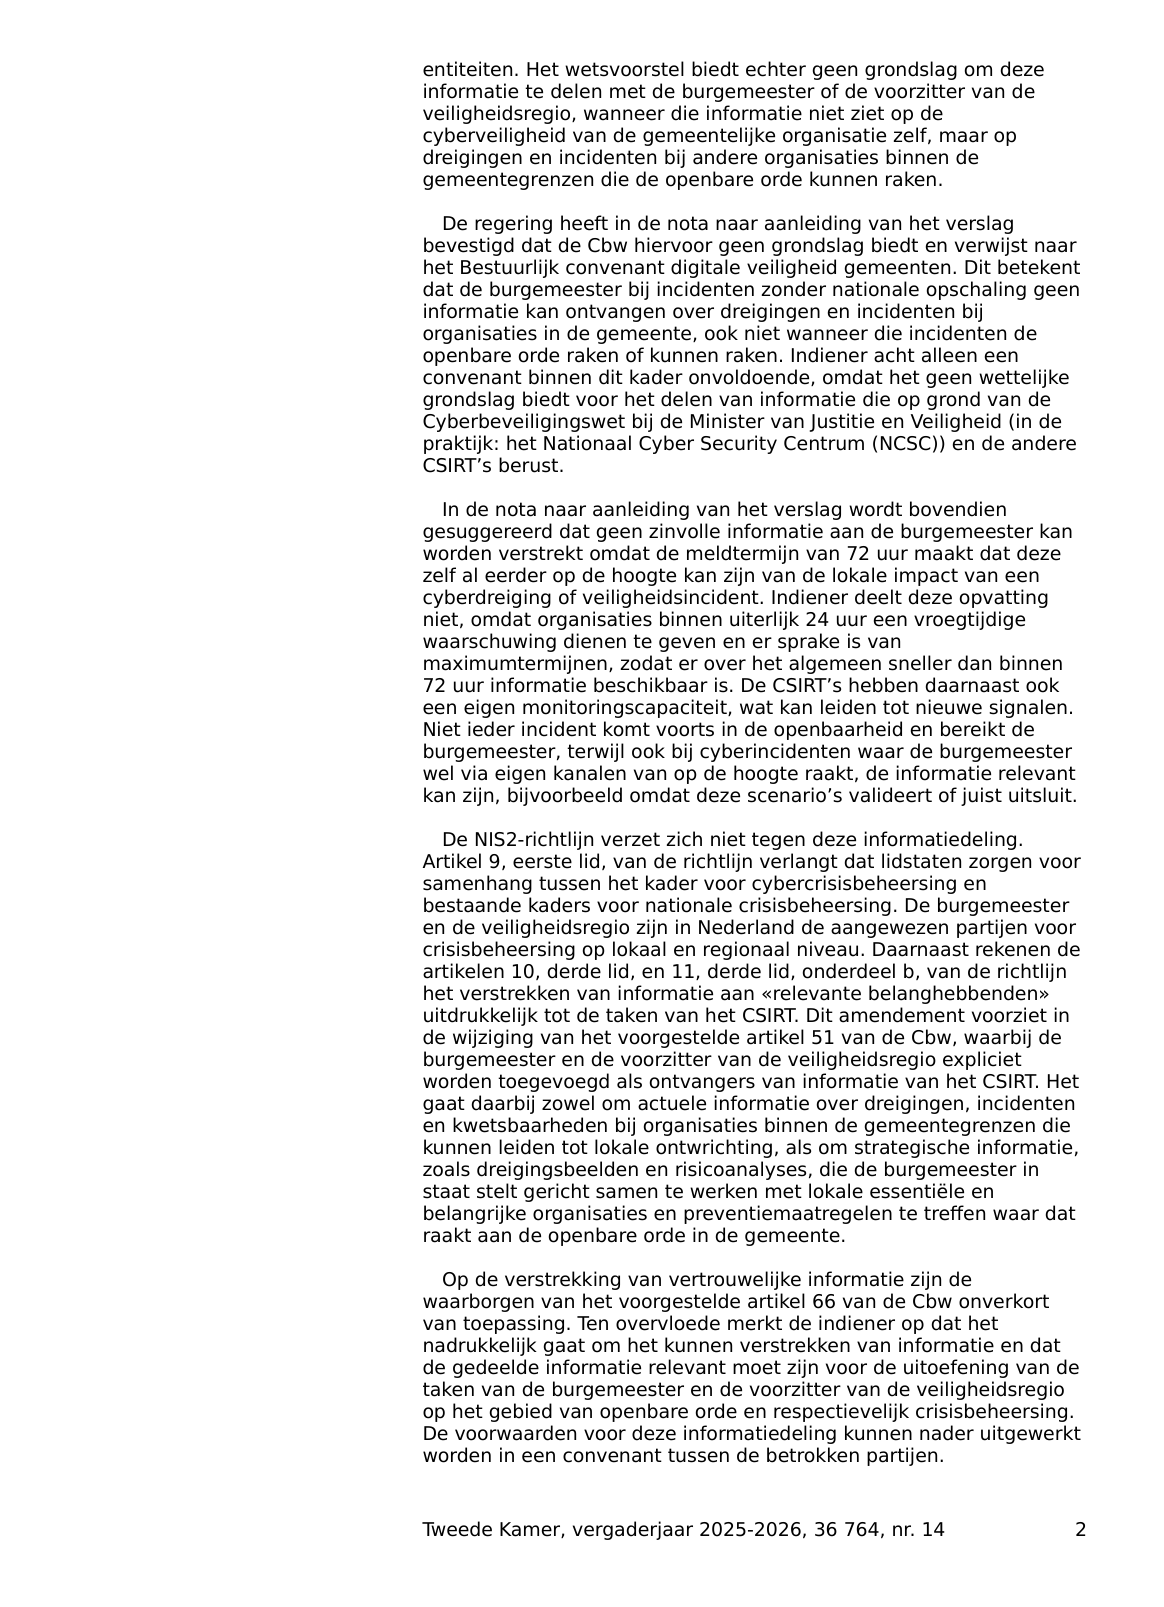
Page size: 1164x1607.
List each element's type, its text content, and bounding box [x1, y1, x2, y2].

text In de nota naar aanleiding van het verslag wordt bovendien gesuggereerd dat geen zinvolle informatie aan de burgemeester kan worden verstrekt omdat de meldtermijn van 72 uur maakt dat deze zelf al eerder op de hoogte kan zijn van de lokale impact van een cyberdreiging of veiligheidsincident. Indiener deelt deze opvatting niet, omdat organisaties binnen uiterlijk 24 uur een vroegtijdige waarschuwing dienen te geven en er sprake is van maximumtermijnen, zodat er over het algemeen sneller dan binnen 72 uur informatie beschikbaar is. De CSIRT’s hebben daarnaast ook een eigen monitoringscapaciteit, wat kan leiden tot nieuwe signalen. Niet ieder incident komt voorts in de openbaarheid en bereikt de burgemeester, terwijl ook bij cyberincidenten waar de burgemeester wel via eigen kanalen van op de hoogte raakt, de informatie relevant kan zijn, bijvoorbeeld omdat deze scenario’s valideert of juist uitsluit. [422, 499, 1087, 807]
text De NIS2-richtlijn verzet zich niet tegen deze informatiedeling. Artikel 9, eerste lid, van de richtlijn verlangt dat lidstaten zorgen voor samenhang tussen het kader voor cybercrisisbeheersing en bestaande kaders voor nationale crisisbeheersing. De burgemeester en de veiligheidsregio zijn in Nederland de aangewezen partijen voor crisisbeheersing op lokaal en regionaal niveau. Daarnaast rekenen de artikelen 10, derde lid, en 11, derde lid, onderdeel b, van de richtlijn het verstrekken van informatie aan «relevante belanghebbenden» uitdrukkelijk tot de taken van het CSIRT. Dit amendement voorziet in de wijziging van het voorgestelde artikel 51 van de Cbw, waarbij de burgemeester en de voorzitter van de veiligheidsregio expliciet worden toegevoegd als ontvangers van informatie van het CSIRT. Het gaat daarbij zowel om actuele informatie over dreigingen, incidenten en kwetsbaarheden bij organisaties binnen de gemeentegrenzen die kunnen leiden tot lokale ontwrichting, als om strategische informatie, zoals dreigingsbeelden en risicoanalyses, die de burgemeester in staat stelt gericht samen te werken met lokale essentiële en belangrijke organisaties en preventiemaatregelen te treffen waar dat raakt aan de openbare orde in de gemeente. [422, 829, 1087, 1247]
text De regering heeft in de nota naar aanleiding van het verslag bevestigd dat de Cbw hiervoor geen grondslag biedt en verwijst naar het Bestuurlijk convenant digitale veiligheid gemeenten. Dit betekent dat de burgemeester bij incidenten zonder nationale opschaling geen informatie kan ontvangen over dreigingen en incidenten bij organisaties in de gemeente, ook niet wanneer die incidenten de openbare orde raken of kunnen raken. Indiener acht alleen een convenant binnen dit kader onvoldoende, omdat het geen wettelijke grondslag biedt voor het delen van informatie die op grond van de Cyberbeveiligingswet bij de Minister van Justitie en Veiligheid (in de praktijk: het Nationaal Cyber Security Centrum (NCSC)) en de andere CSIRT’s berust. [422, 213, 1087, 477]
text entiteiten. Het wetsvoorstel biedt echter geen grondslag om deze informatie te delen met de burgemeester of de voorzitter van de veiligheidsregio, wanneer die informatie niet ziet op de cyberveiligheid van de gemeentelijke organisatie zelf, maar op dreigingen en incidenten bij andere organisaties binnen de gemeentegrenzen die de openbare orde kunnen raken. [422, 59, 1087, 191]
text Op de verstrekking van vertrouwelijke informatie zijn de waarborgen van het voorgestelde artikel 66 van de Cbw onverkort van toepassing. Ten overvloede merkt de indiener op dat het nadrukkelijk gaat om het kunnen verstrekken van informatie en dat de gedeelde informatie relevant moet zijn voor de uitoefening van de taken van de burgemeester en de voorzitter van de veiligheidsregio op het gebied van openbare orde en respectievelijk crisisbeheersing. De voorwaarden voor deze informatiedeling kunnen nader uitgewerkt worden in een convenant tussen de betrokken partijen. [422, 1269, 1087, 1467]
